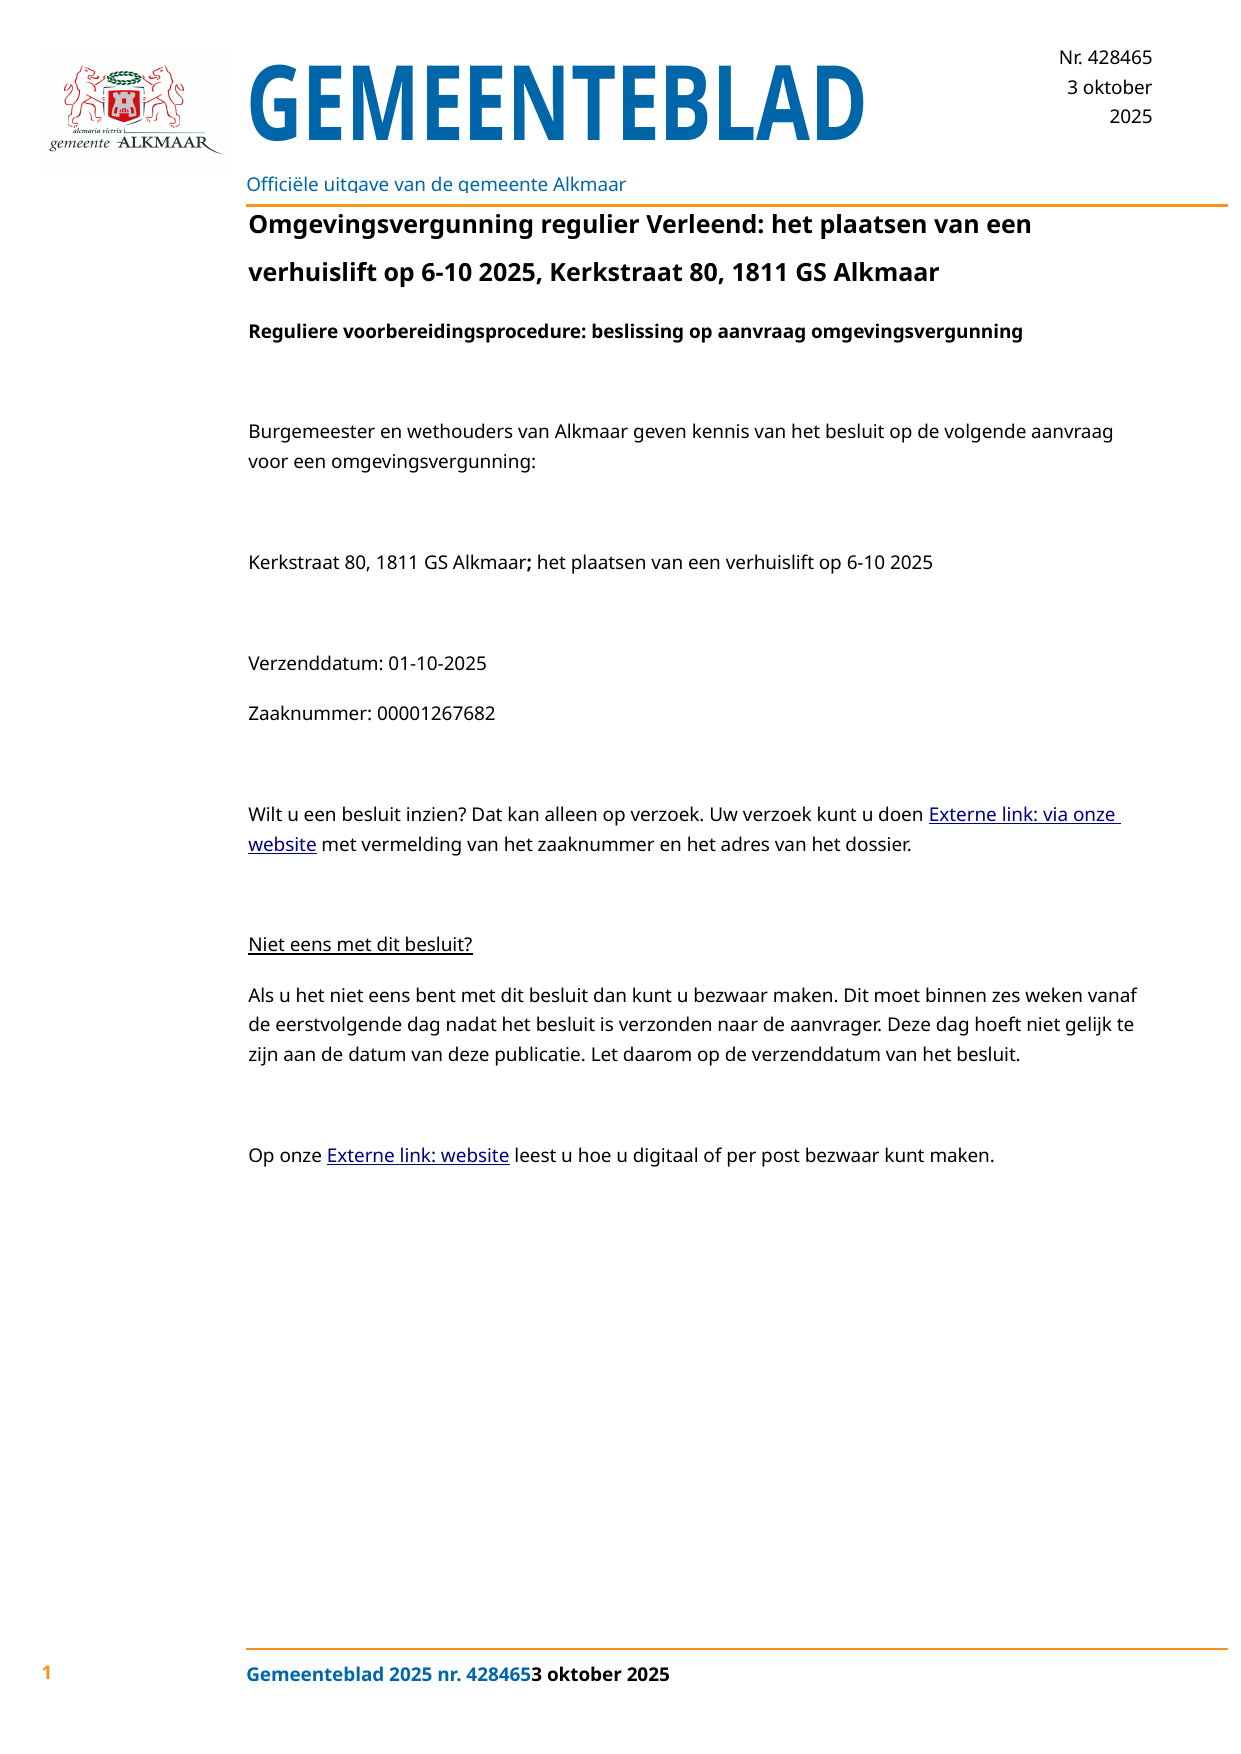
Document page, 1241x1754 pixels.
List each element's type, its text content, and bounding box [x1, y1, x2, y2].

picture [41, 47, 231, 172]
text Op onze Externe link: website leest u hoe u digitaal of per post bezwaar kunt maken. [248, 1142, 1152, 1168]
text Reguliere voorbereidingsprocedure: beslissing op aanvraag omgevingsvergunning [248, 318, 1152, 344]
text Als u het niet eens bent met dit besluit dan kunt u bezwaar maken. Dit moet binnen zes weken vanaf de eerstvolgende dag nadat het besluit is verzonden naar de aanvrager. Deze dag hoeft niet gelijk te zijn aan de datum van deze publicatie. Let daarom op de verzenddatum van het besluit. [248, 982, 1152, 1067]
text Omgevingsvergunning regulier Verleend: het plaatsen van een verhuislift op 6-10 2025, Kerkstraat 80, 1811 GS Alkmaar [248, 207, 1152, 288]
text Verzenddatum: 01-10-2025 [248, 650, 1152, 676]
text Burgemeester en wethouders van Alkmaar geven kennis van het besluit op de volgende aanvraag voor een omgevingsvergunning: [248, 419, 1152, 474]
text Kerkstraat 80, 1811 GS Alkmaar; het plaatsen van een verhuislift op 6-10 2025 [248, 549, 1152, 575]
text Niet eens met dit besluit? [248, 932, 1152, 957]
text Zaaknummer: 00001267682 [248, 700, 1152, 726]
text Wilt u een besluit inzien? Dat kan alleen op verzoek. Uw verzoek kunt u doen Externe link: via onze website met vermelding van het zaaknummer en het adres van het dossier. [248, 801, 1152, 857]
